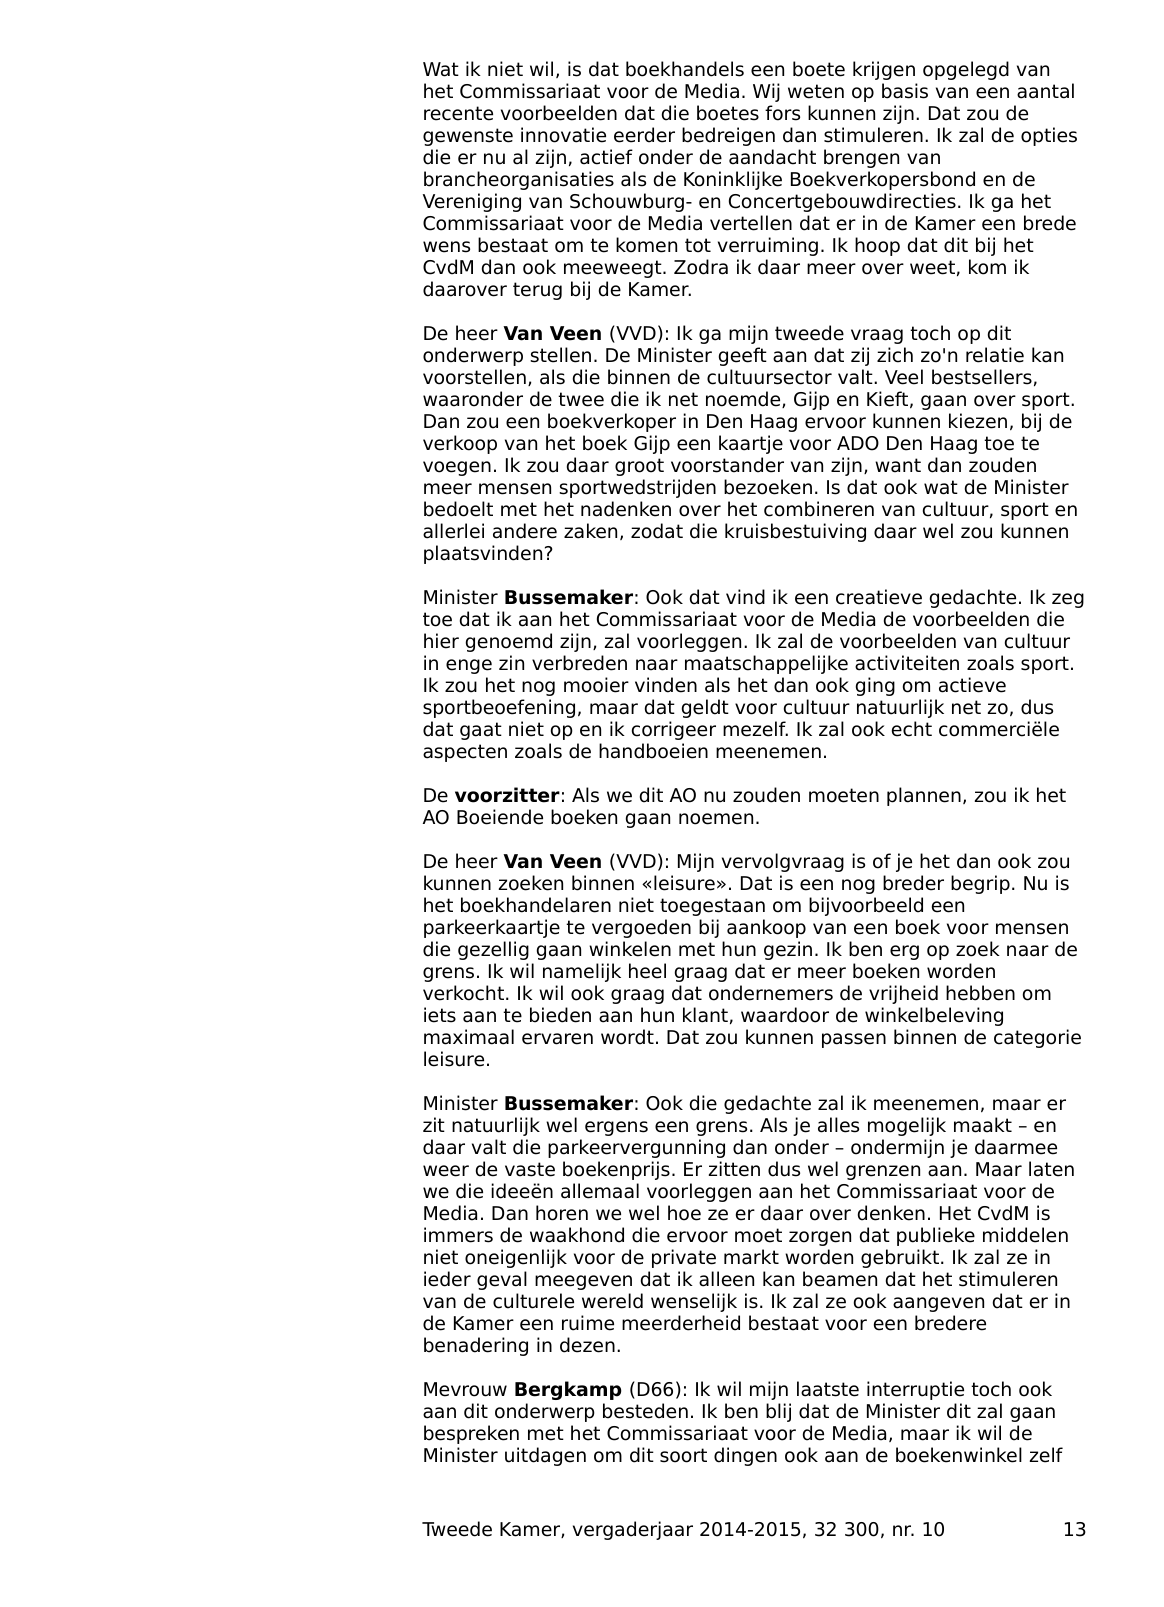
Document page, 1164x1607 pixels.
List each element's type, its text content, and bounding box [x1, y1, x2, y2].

text Minister Bussemaker: Ook die gedachte zal ik meenemen, maar er zit natuurlijk wel ergens een grens. Als je alles mogelijk maakt – en daar valt die parkeervergunning dan onder – ondermijn je daarmee weer de vaste boekenprijs. Er zitten dus wel grenzen aan. Maar laten we die ideeën allemaal voorleggen aan het Commissariaat voor de Media. Dan horen we wel hoe ze er daar over denken. Het CvdM is immers de waakhond die ervoor moet zorgen dat publieke middelen niet oneigenlijk voor de private markt worden gebruikt. Ik zal ze in ieder geval meegeven dat ik alleen kan beamen dat het stimuleren van de culturele wereld wenselijk is. Ik zal ze ook aangeven dat er in de Kamer een ruime meerderheid bestaat voor een bredere benadering in dezen. [422, 1093, 1087, 1357]
text De heer Van Veen (VVD): Ik ga mijn tweede vraag toch op dit onderwerp stellen. De Minister geeft aan dat zij zich zo'n relatie kan voorstellen, als die binnen de cultuursector valt. Veel bestsellers, waaronder de twee die ik net noemde, Gijp en Kieft, gaan over sport. Dan zou een boekverkoper in Den Haag ervoor kunnen kiezen, bij de verkoop van het boek Gijp een kaartje voor ADO Den Haag toe te voegen. Ik zou daar groot voorstander van zijn, want dan zouden meer mensen sportwedstrijden bezoeken. Is dat ook wat de Minister bedoelt met het nadenken over het combineren van cultuur, sport en allerlei andere zaken, zodat die kruisbestuiving daar wel zou kunnen plaatsvinden? [422, 323, 1087, 565]
text De voorzitter: Als we dit AO nu zouden moeten plannen, zou ik het AO Boeiende boeken gaan noemen. [422, 785, 1087, 829]
text Wat ik niet wil, is dat boekhandels een boete krijgen opgelegd van het Commissariaat voor de Media. Wij weten op basis van een aantal recente voorbeelden dat die boetes fors kunnen zijn. Dat zou de gewenste innovatie eerder bedreigen dan stimuleren. Ik zal de opties die er nu al zijn, actief onder de aandacht brengen van brancheorganisaties als de Koninklijke Boekverkopersbond en de Vereniging van Schouwburg- en Concertgebouwdirecties. Ik ga het Commissariaat voor de Media vertellen dat er in de Kamer een brede wens bestaat om te komen tot verruiming. Ik hoop dat dit bij het CvdM dan ook meeweegt. Zodra ik daar meer over weet, kom ik daarover terug bij de Kamer. [422, 59, 1087, 301]
text De heer Van Veen (VVD): Mijn vervolgvraag is of je het dan ook zou kunnen zoeken binnen «leisure». Dat is een nog breder begrip. Nu is het boekhandelaren niet toegestaan om bijvoorbeeld een parkeerkaartje te vergoeden bij aankoop van een boek voor mensen die gezellig gaan winkelen met hun gezin. Ik ben erg op zoek naar de grens. Ik wil namelijk heel graag dat er meer boeken worden verkocht. Ik wil ook graag dat ondernemers de vrijheid hebben om iets aan te bieden aan hun klant, waardoor de winkelbeleving maximaal ervaren wordt. Dat zou kunnen passen binnen de categorie leisure. [422, 851, 1087, 1071]
text Mevrouw Bergkamp (D66): Ik wil mijn laatste interruptie toch ook aan dit onderwerp besteden. Ik ben blij dat de Minister dit zal gaan bespreken met het Commissariaat voor de Media, maar ik wil de Minister uitdagen om dit soort dingen ook aan de boekenwinkel zelf [422, 1379, 1087, 1467]
text Minister Bussemaker: Ook dat vind ik een creatieve gedachte. Ik zeg toe dat ik aan het Commissariaat voor de Media de voorbeelden die hier genoemd zijn, zal voorleggen. Ik zal de voorbeelden van cultuur in enge zin verbreden naar maatschappelijke activiteiten zoals sport. Ik zou het nog mooier vinden als het dan ook ging om actieve sportbeoefening, maar dat geldt voor cultuur natuurlijk net zo, dus dat gaat niet op en ik corrigeer mezelf. Ik zal ook echt commerciële aspecten zoals de handboeien meenemen. [422, 587, 1087, 763]
